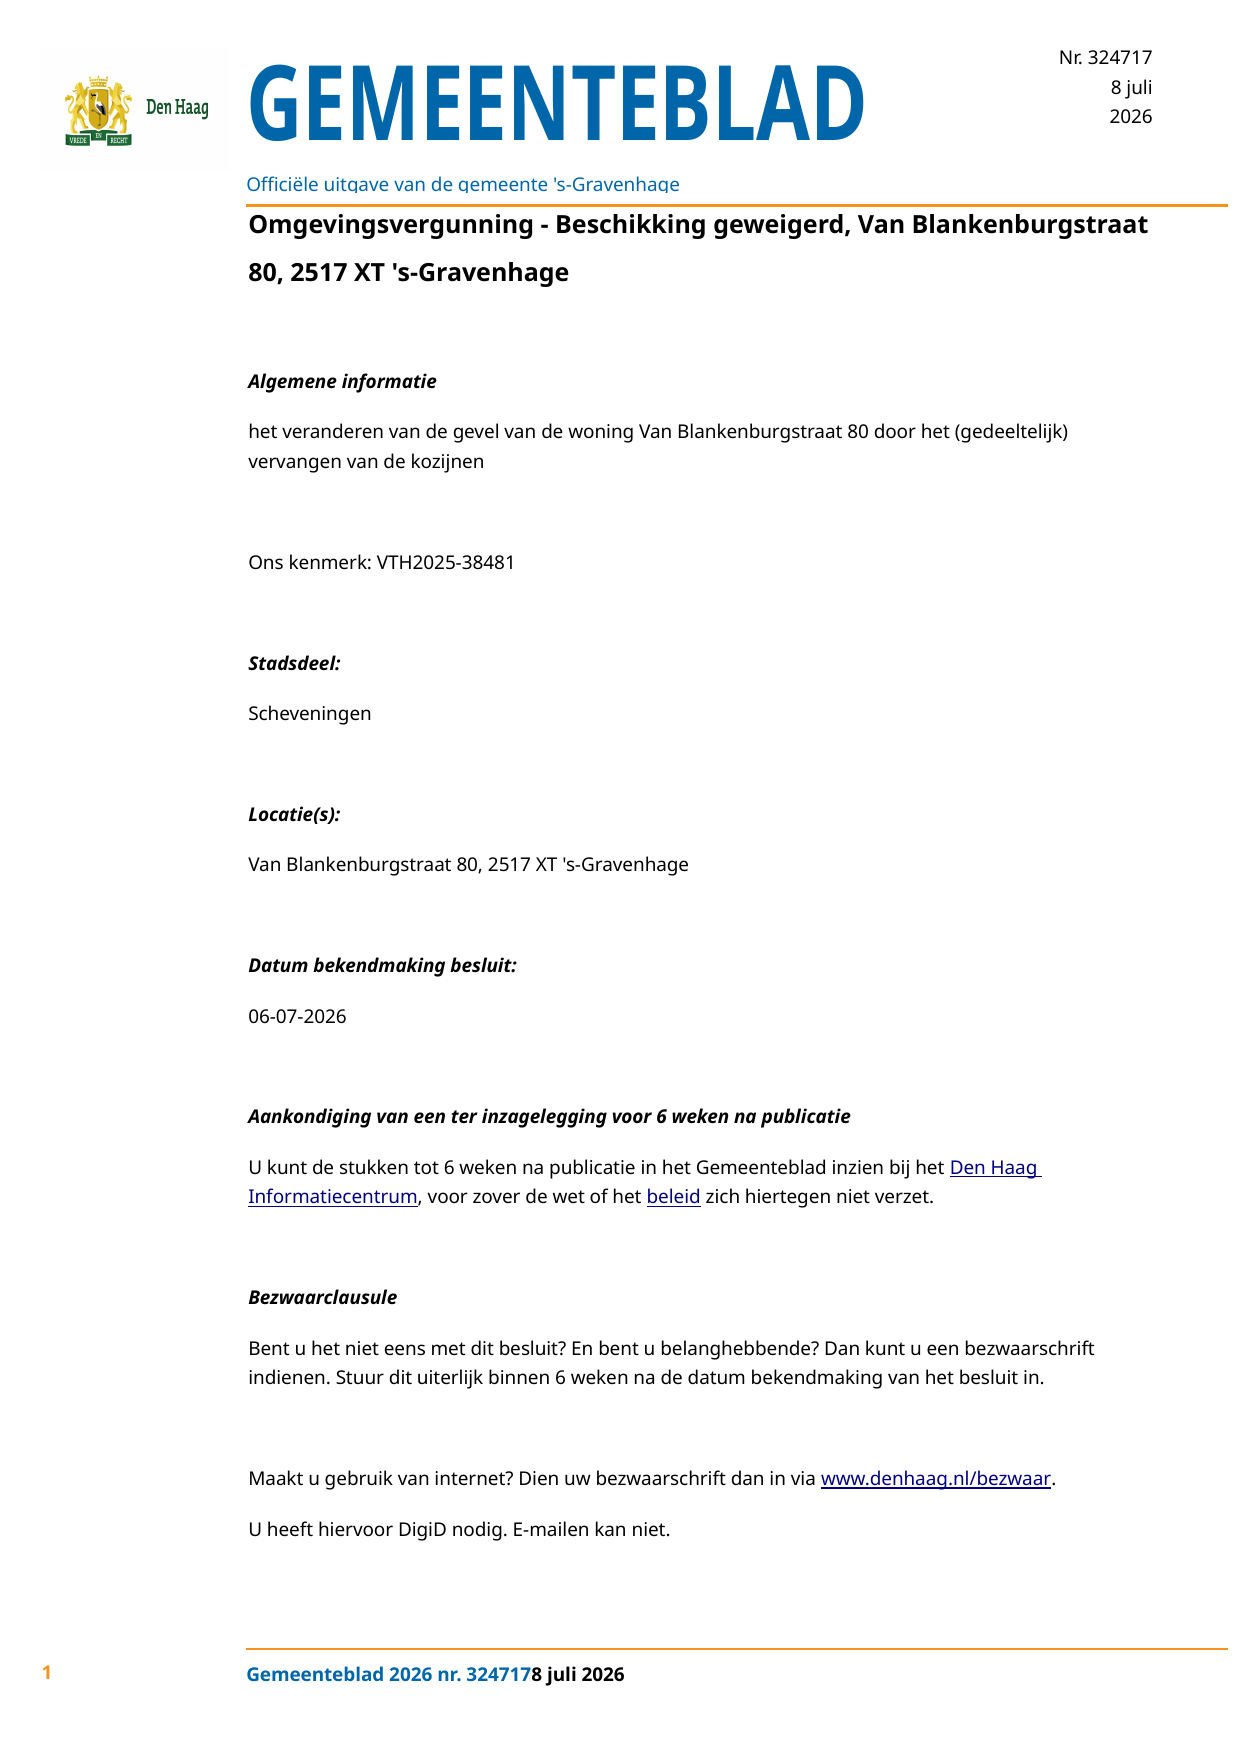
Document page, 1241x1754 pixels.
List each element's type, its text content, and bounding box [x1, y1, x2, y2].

text Bent u het niet eens met dit besluit? En bent u belanghebbende? Dan kunt u een bezwaarschrift indienen. Stuur dit uiterlijk binnen 6 weken na de datum bekendmaking van het besluit in. [248, 1335, 1152, 1390]
text 06-07-2026 [248, 1003, 1152, 1029]
text U heeft hiervoor DigiD nodig. E-mailen kan niet. [248, 1516, 1152, 1542]
text Van Blankenburgstraat 80, 2517 XT 's-Gravenhage [248, 852, 1152, 877]
text Maakt u gebruik van internet? Dien uw bezwaarschrift dan in via www.denhaag.nl/bezwaar. [248, 1465, 1152, 1491]
picture [41, 47, 231, 172]
text Stadsdeel: [248, 650, 1152, 676]
text het veranderen van de gevel van de woning Van Blankenburgstraat 80 door het (gedeeltelijk) vervangen van de kozijnen [248, 419, 1152, 474]
text Algemene informatie [248, 368, 1152, 394]
text Scheveningen [248, 700, 1152, 726]
text U kunt de stukken tot 6 weken na publicatie in het Gemeenteblad inzien bij het Den Haag Informatiecentrum, voor zover de wet of het beleid zich hiertegen niet verzet. [248, 1154, 1152, 1209]
text Datum bekendmaking besluit: [248, 952, 1152, 978]
text Omgevingsvergunning - Beschikking geweigerd, Van Blankenburgstraat 80, 2517 XT 's-Gravenhage [248, 207, 1152, 288]
text Aankondiging van een ter inzagelegging voor 6 weken na publicatie [248, 1104, 1152, 1129]
text Locatie(s): [248, 801, 1152, 827]
text Bezwaarclausule [248, 1284, 1152, 1310]
text Ons kenmerk: VTH2025-38481 [248, 549, 1152, 575]
